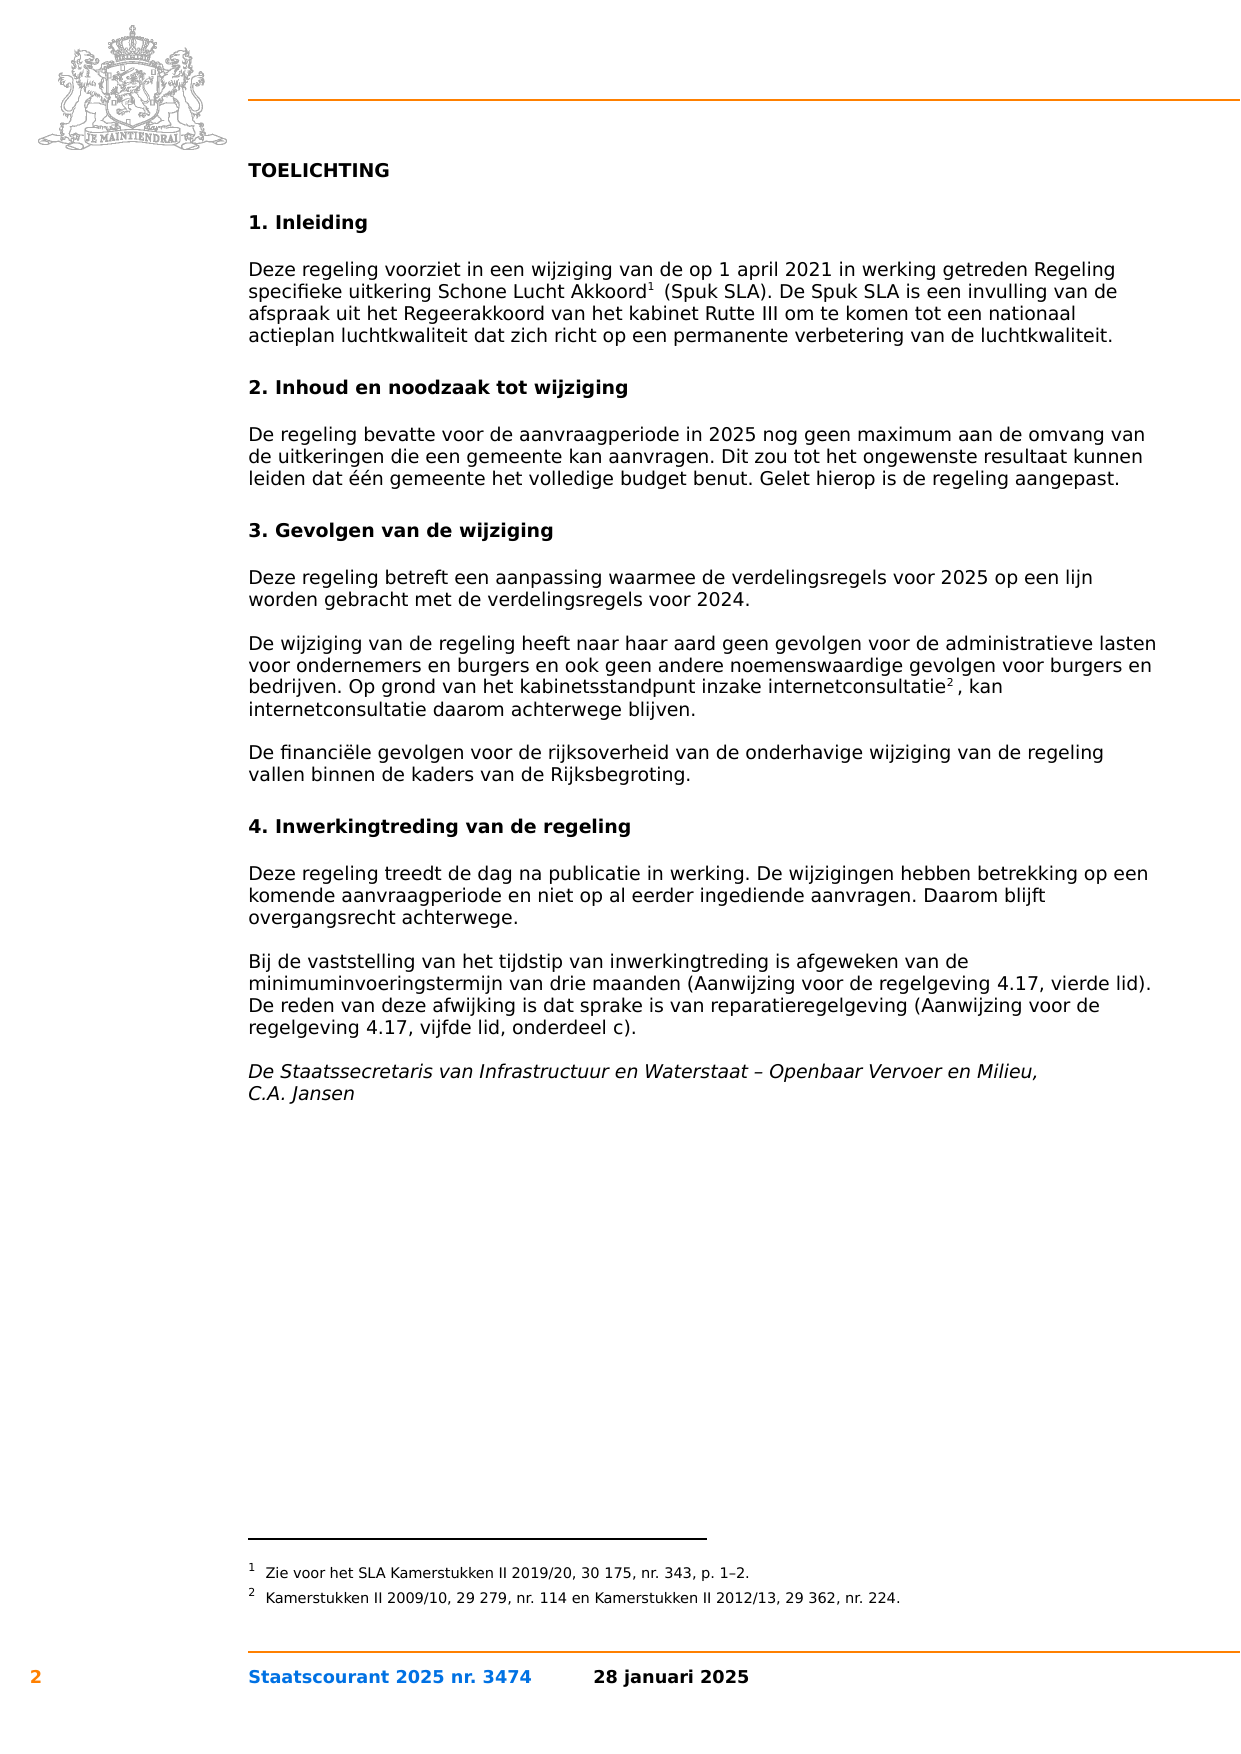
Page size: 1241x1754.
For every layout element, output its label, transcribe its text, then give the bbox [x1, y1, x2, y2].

subtitle TOELICHTING [248, 160, 1163, 182]
text Deze regeling betreft een aanpassing waarmee de verdelingsregels voor 2025 op een lijn worden gebracht met de verdelingsregels voor 2024. [248, 567, 1163, 611]
text De regeling bevatte voor de aanvraagperiode in 2025 nog geen maximum aan de omvang van de uitkeringen die een gemeente kan aanvragen. Dit zou tot het ongewenste resultaat kunnen leiden dat één gemeente het volledige budget benut. Gelet hierop is de regeling aangepast. [248, 424, 1163, 490]
subtitle 4. Inwerkingtreding van de regeling [248, 816, 1163, 838]
text Bij de vaststelling van het tijdstip van inwerkingtreding is afgeweken van de minimuminvoeringstermijn van drie maanden (Aanwijzing voor de regelgeving 4.17, vierde lid). De reden van deze afwijking is dat sprake is van reparatieregelgeving (Aanwijzing voor de regelgeving 4.17, vijfde lid, onderdeel c). [248, 951, 1163, 1039]
text De wijziging van de regeling heeft naar haar aard geen gevolgen voor de administratieve lasten voor ondernemers en burgers en ook geen andere noemenswaardige gevolgen voor burgers en bedrijven. Op grond van het kabinetsstandpunt inzake internetconsultatie, kan internetconsultatie daarom achterwege blijven. [248, 632, 1163, 720]
subtitle 3. Gevolgen van de wijziging [248, 520, 1163, 542]
subtitle 1. Inleiding [248, 212, 1163, 234]
text Deze regeling voorziet in een wijziging van de op 1 april 2021 in werking getreden Regeling specifieke uitkering Schone Lucht Akkoord (Spuk SLA). De Spuk SLA is een invulling van de afspraak uit het Regeerakkoord van het kabinet Rutte III om te komen tot een nationaal actieplan luchtkwaliteit dat zich richt op een permanente verbetering van de luchtkwaliteit. [248, 259, 1163, 347]
text De Staatssecretaris van Infrastructuur en Waterstaat – Openbaar Vervoer en Milieu, C.A. Jansen [248, 1061, 1163, 1105]
text Deze regeling treedt de dag na publicatie in werking. De wijzigingen hebben betrekking op een komende aanvraagperiode en niet op al eerder ingediende aanvragen. Daarom blijft overgangsrecht achterwege. [248, 863, 1163, 929]
picture [38, 25, 227, 150]
text Kamerstukken II 2009/10, 29 279, nr. 114 en Kamerstukken II 2012/13, 29 362, nr. 224. [248, 1586, 1163, 1608]
subtitle 2. Inhoud en noodzaak tot wijziging [248, 377, 1163, 399]
text Zie voor het SLA Kamerstukken II 2019/20, 30 175, nr. 343, p. 1–2. [248, 1561, 1163, 1583]
text De financiële gevolgen voor de rijksoverheid van de onderhavige wijziging van de regeling vallen binnen de kaders van de Rijksbegroting. [248, 742, 1163, 786]
